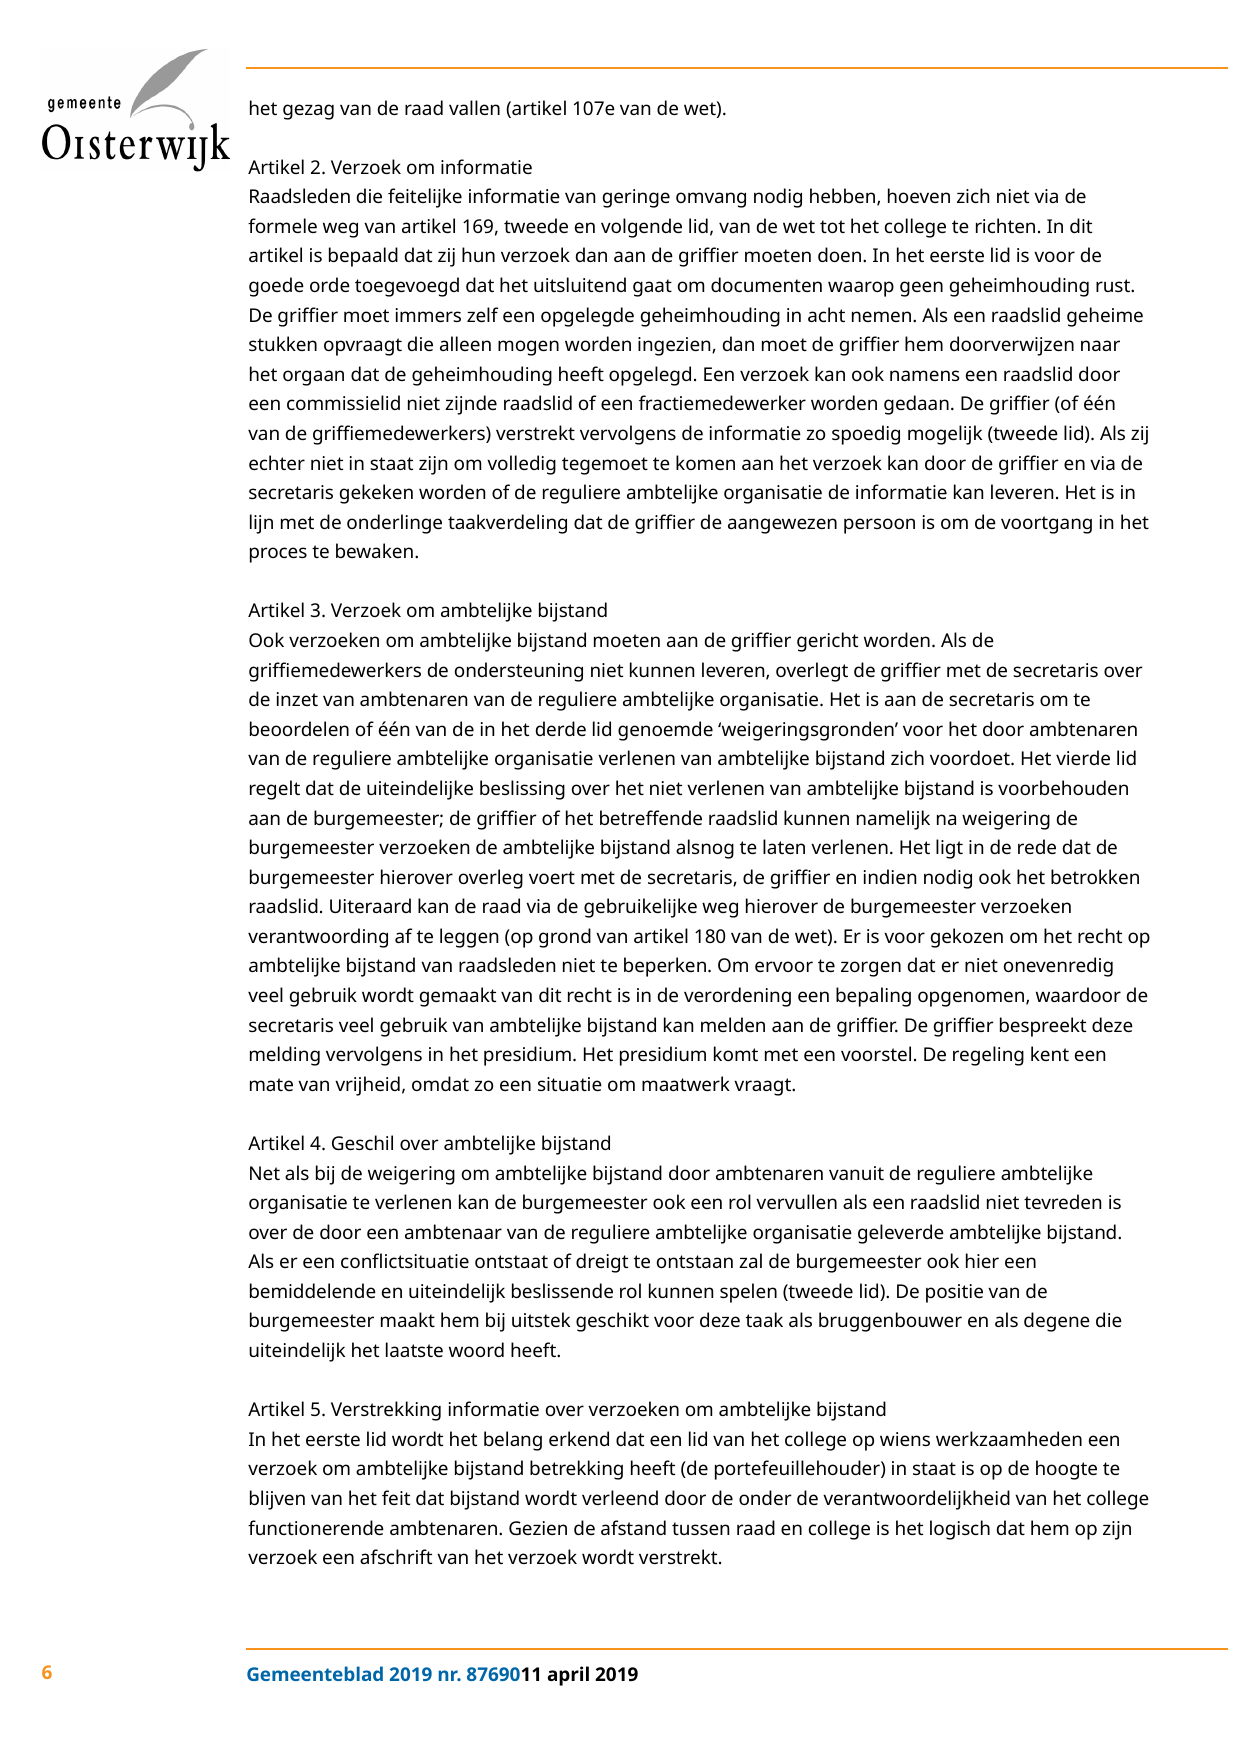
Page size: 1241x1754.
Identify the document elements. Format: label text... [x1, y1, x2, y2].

text Raadsleden die feitelijke informatie van geringe omvang nodig hebben, hoeven zich niet via de formele weg van artikel 169, tweede en volgende lid, van de wet tot het college te richten. In dit artikel is bepaald dat zij hun verzoek dan aan de griffier moeten doen. In het eerste lid is voor de goede orde toegevoegd dat het uitsluitend gaat om documenten waarop geen geheimhouding rust. De griffier moet immers zelf een opgelegde geheimhouding in acht nemen. Als een raadslid geheime stukken opvraagt die alleen mogen worden ingezien, dan moet de griffier hem doorverwijzen naar het orgaan dat de geheimhouding heeft opgelegd. Een verzoek kan ook namens een raadslid door een commissielid niet zijnde raadslid of een fractiemedewerker worden gedaan. De griffier (of één van de griffiemedewerkers) verstrekt vervolgens de informatie zo spoedig mogelijk (tweede lid). Als zij echter niet in staat zijn om volledig tegemoet te komen aan het verzoek kan door de griffier en via de secretaris gekeken worden of de reguliere ambtelijke organisatie de informatie kan leveren. Het is in lijn met de onderlinge taakverdeling dat de griffier de aangewezen persoon is om de voortgang in het proces te bewaken. [248, 183, 1152, 564]
text Artikel 4. Geschil over ambtelijke bijstand [248, 1130, 1152, 1156]
text Artikel 5. Verstrekking informatie over verzoeken om ambtelijke bijstand [248, 1396, 1152, 1422]
text Ook verzoeken om ambtelijke bijstand moeten aan de griffier gericht worden. Als de griffiemedewerkers de ondersteuning niet kunnen leveren, overlegt de griffier met de secretaris over de inzet van ambtenaren van de reguliere ambtelijke organisatie. Het is aan de secretaris om te beoordelen of één van de in het derde lid genoemde ‘weigeringsgronden’ voor het door ambtenaren van de reguliere ambtelijke organisatie verlenen van ambtelijke bijstand zich voordoet. Het vierde lid regelt dat de uiteindelijke beslissing over het niet verlenen van ambtelijke bijstand is voorbehouden aan de burgemeester; de griffier of het betreffende raadslid kunnen namelijk na weigering de burgemeester verzoeken de ambtelijke bijstand alsnog te laten verlenen. Het ligt in de rede dat de burgemeester hierover overleg voert met de secretaris, de griffier en indien nodig ook het betrokken raadslid. Uiteraard kan de raad via de gebruikelijke weg hierover de burgemeester verzoeken verantwoording af te leggen (op grond van artikel 180 van de wet). Er is voor gekozen om het recht op ambtelijke bijstand van raadsleden niet te beperken. Om ervoor te zorgen dat er niet onevenredig veel gebruik wordt gemaakt van dit recht is in de verordening een bepaling opgenomen, waardoor de secretaris veel gebruik van ambtelijke bijstand kan melden aan de griffier. De griffier bespreekt deze melding vervolgens in het presidium. Het presidium komt met een voorstel. De regeling kent een mate van vrijheid, omdat zo een situatie om maatwerk vraagt. [248, 627, 1152, 1097]
text Artikel 2. Verzoek om informatie [248, 154, 1152, 180]
text Artikel 3. Verzoek om ambtelijke bijstand [248, 598, 1152, 623]
text Net als bij de weigering om ambtelijke bijstand door ambtenaren vanuit de reguliere ambtelijke organisatie te verlenen kan de burgemeester ook een rol vervullen als een raadslid niet tevreden is over de door een ambtenaar van de reguliere ambtelijke organisatie geleverde ambtelijke bijstand. Als er een conflictsituatie ontstaat of dreigt te ontstaan zal de burgemeester ook hier een bemiddelende en uiteindelijk beslissende rol kunnen spelen (tweede lid). De positie van de burgemeester maakt hem bij uitstek geschikt voor deze taak als bruggenbouwer en als degene die uiteindelijk het laatste woord heeft. [248, 1160, 1152, 1363]
text In het eerste lid wordt het belang erkend dat een lid van het college op wiens werkzaamheden een verzoek om ambtelijke bijstand betrekking heeft (de portefeuillehouder) in staat is op de hoogte te blijven van het feit dat bijstand wordt verleend door de onder de verantwoordelijkheid van het college functionerende ambtenaren. Gezien de afstand tussen raad en college is het logisch dat hem op zijn verzoek een afschrift van het verzoek wordt verstrekt. [248, 1426, 1152, 1570]
picture [41, 47, 231, 172]
text het gezag van de raad vallen (artikel 107e van de wet). [248, 95, 1152, 121]
